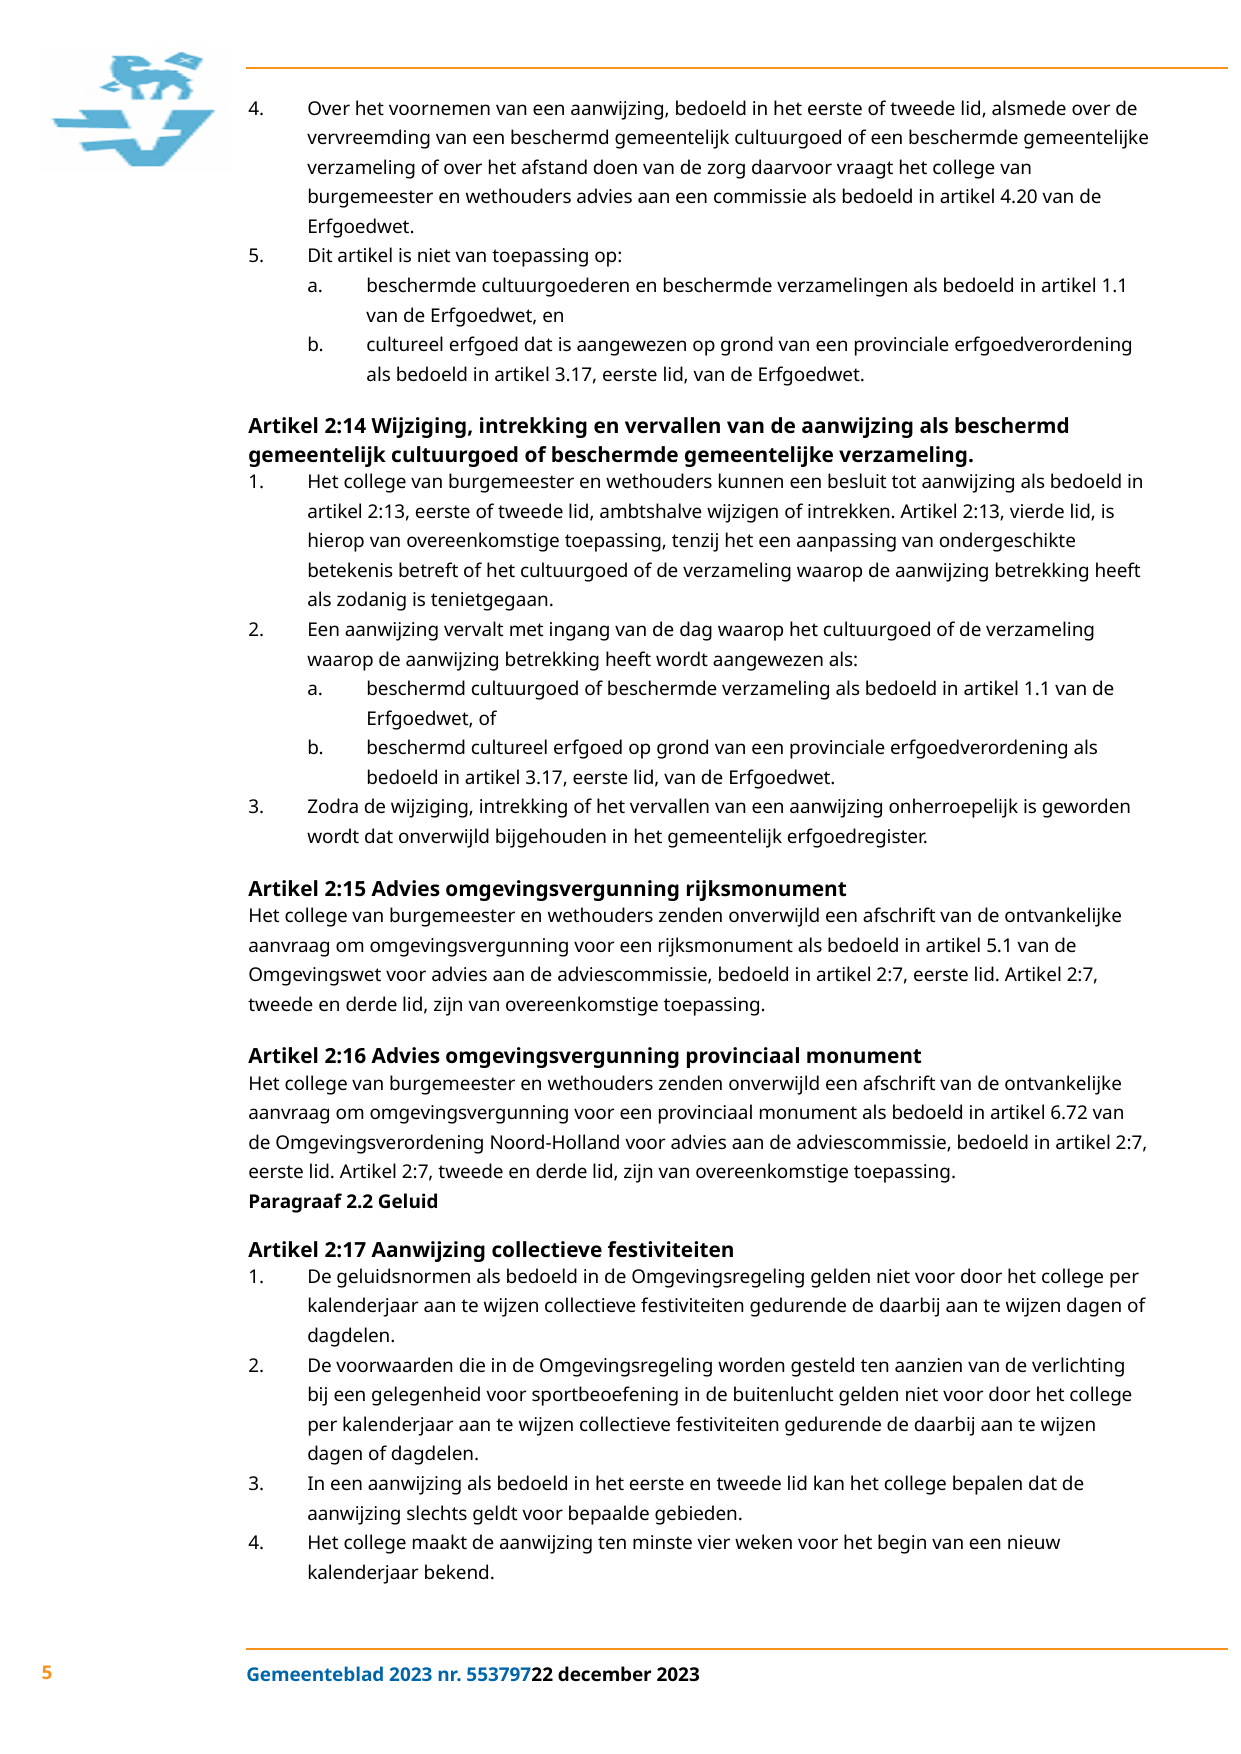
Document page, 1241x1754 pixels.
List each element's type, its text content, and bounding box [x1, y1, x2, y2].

text Artikel 2:16 Advies omgevingsvergunning provinciaal monument [248, 1041, 1152, 1070]
list beschermde cultuurgoederen en beschermde verzamelingen als bedoeld in artikel 1.1 van de Erfgoedwet, en [307, 272, 1152, 328]
text Het college van burgemeester en wethouders zenden onverwijld een afschrift van de ontvankelijke aanvraag om omgevingsvergunning voor een provinciaal monument als bedoeld in artikel 6.72 van de Omgevingsverordening Noord-Holland voor advies aan de adviescommissie, bedoeld in artikel 2:7, eerste lid. Artikel 2:7, tweede en derde lid, zijn van overeenkomstige toepassing. [248, 1070, 1152, 1184]
list De geluidsnormen als bedoeld in de Omgevingsregeling gelden niet voor door het college per kalenderjaar aan te wijzen collectieve festiviteiten gedurende de daarbij aan te wijzen dagen of dagdelen. [248, 1263, 1152, 1348]
list Het college van burgemeester en wethouders kunnen een besluit tot aanwijzing als bedoeld in artikel 2:13, eerste of tweede lid, ambtshalve wijzigen of intrekken. Artikel 2:13, vierde lid, is hierop van overeenkomstige toepassing, tenzij het een aanpassing van ondergeschikte betekenis betreft of het cultuurgoed of de verzameling waarop de aanwijzing betrekking heeft als zodanig is tenietgegaan. [248, 468, 1152, 612]
list beschermd cultuurgoed of beschermde verzameling als bedoeld in artikel 1.1 van de Erfgoedwet, of [307, 675, 1152, 731]
picture [41, 47, 231, 172]
text Artikel 2:14 Wijziging, intrekking en vervallen van de aanwijzing als beschermd gemeentelijk cultuurgoed of beschermde gemeentelijke verzameling. [248, 411, 1152, 468]
list cultureel erfgoed dat is aangewezen op grond van een provinciale erfgoedverordening als bedoeld in artikel 3.17, eerste lid, van de Erfgoedwet. [307, 331, 1152, 387]
list De voorwaarden die in de Omgevingsregeling worden gesteld ten aanzien van de verlichting bij een gelegenheid voor sportbeoefening in de buitenlucht gelden niet voor door het college per kalenderjaar aan te wijzen collectieve festiviteiten gedurende de daarbij aan te wijzen dagen of dagdelen. [248, 1352, 1152, 1466]
list beschermd cultureel erfgoed op grond van een provinciale erfgoedverordening als bedoeld in artikel 3.17, eerste lid, van de Erfgoedwet. [307, 734, 1152, 790]
text Het college van burgemeester en wethouders zenden onverwijld een afschrift van de ontvankelijke aanvraag om omgevingsvergunning voor een rijksmonument als bedoeld in artikel 5.1 van de Omgevingswet voor advies aan de adviescommissie, bedoeld in artikel 2:7, eerste lid. Artikel 2:7, tweede en derde lid, zijn van overeenkomstige toepassing. [248, 902, 1152, 1017]
text Artikel 2:15 Advies omgevingsvergunning rijksmonument [248, 874, 1152, 902]
list In een aanwijzing als bedoeld in het eerste en tweede lid kan het college bepalen dat de aanwijzing slechts geldt voor bepaalde gebieden. [248, 1470, 1152, 1526]
text Paragraaf 2.2 Geluid [248, 1188, 1152, 1214]
list Dit artikel is niet van toepassing op: [248, 243, 1152, 268]
list Een aanwijzing vervalt met ingang van de dag waarop het cultuurgoed of de verzameling waarop de aanwijzing betrekking heeft wordt aangewezen als: [248, 616, 1152, 672]
list Zodra de wijziging, intrekking of het vervallen van een aanwijzing onherroepelijk is geworden wordt dat onverwijld bijgehouden in het gemeentelijk erfgoedregister. [248, 794, 1152, 849]
list Het college maakt de aanwijzing ten minste vier weken voor het begin van een nieuw kalenderjaar bekend. [248, 1529, 1152, 1585]
text Artikel 2:17 Aanwijzing collectieve festiviteiten [248, 1235, 1152, 1263]
list Over het voornemen van een aanwijzing, bedoeld in het eerste of tweede lid, alsmede over de vervreemding van een beschermd gemeentelijk cultuurgoed of een beschermde gemeentelijke verzameling of over het afstand doen van de zorg daarvoor vraagt het college van burgemeester en wethouders advies aan een commissie als bedoeld in artikel 4.20 van de Erfgoedwet. [248, 95, 1152, 239]
